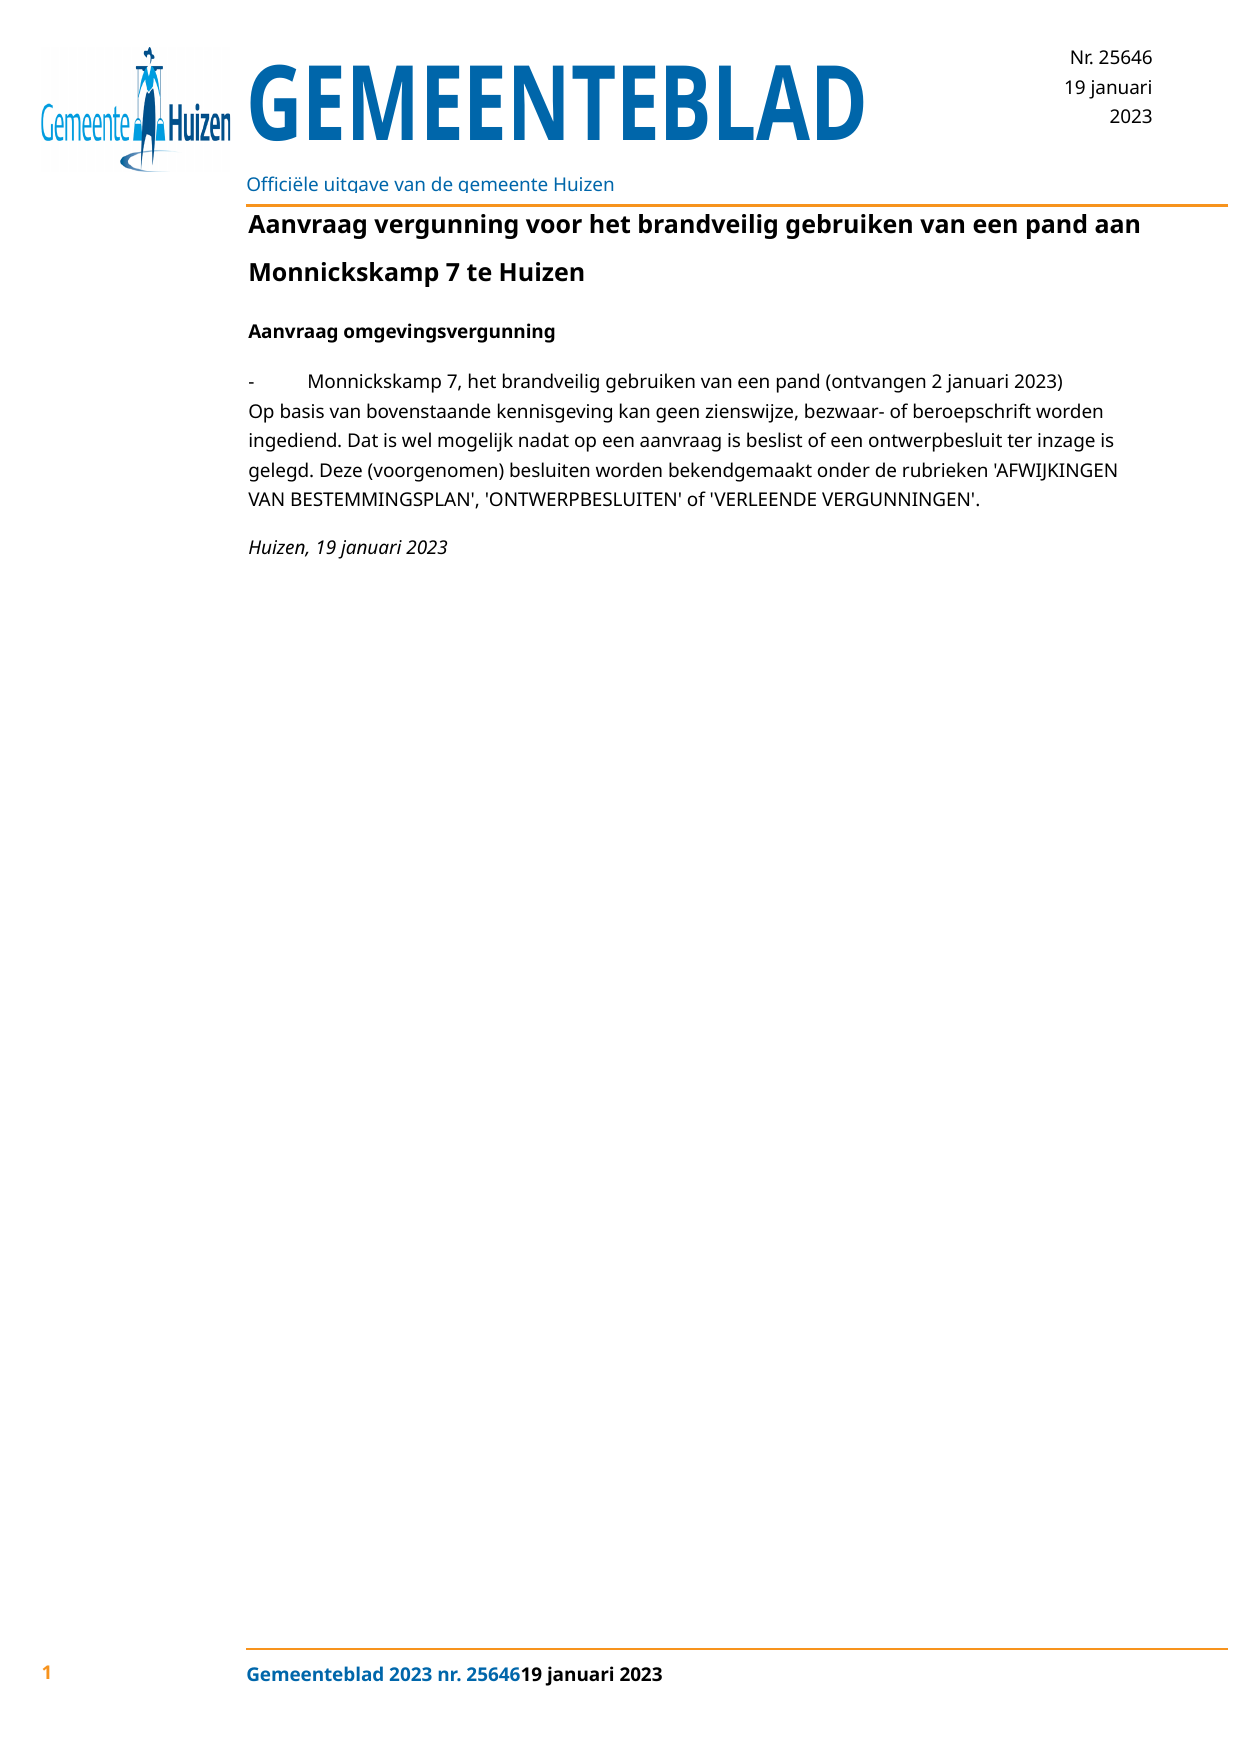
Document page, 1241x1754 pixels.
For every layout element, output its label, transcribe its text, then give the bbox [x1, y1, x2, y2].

text Huizen, 19 januari 2023 [248, 534, 1152, 560]
picture [41, 47, 231, 172]
text Op basis van bovenstaande kennisgeving kan geen zienswijze, bezwaar- of beroepschrift worden ingediend. Dat is wel mogelijk nadat op een aanvraag is beslist of een ontwerpbesluit ter inzage is gelegd. Deze (voorgenomen) besluiten worden bekendgemaakt onder de rubrieken 'AFWIJKINGEN VAN BESTEMMINGSPLAN', 'ONTWERPBESLUITEN' of 'VERLEENDE VERGUNNINGEN'. [248, 398, 1152, 512]
list Monnickskamp 7, het brandveilig gebruiken van een pand (ontvangen 2 januari 2023) [248, 368, 1152, 394]
text Aanvraag vergunning voor het brandveilig gebruiken van een pand aan Monnickskamp 7 te Huizen [248, 207, 1152, 288]
text Aanvraag omgevingsvergunning [248, 318, 1152, 344]
